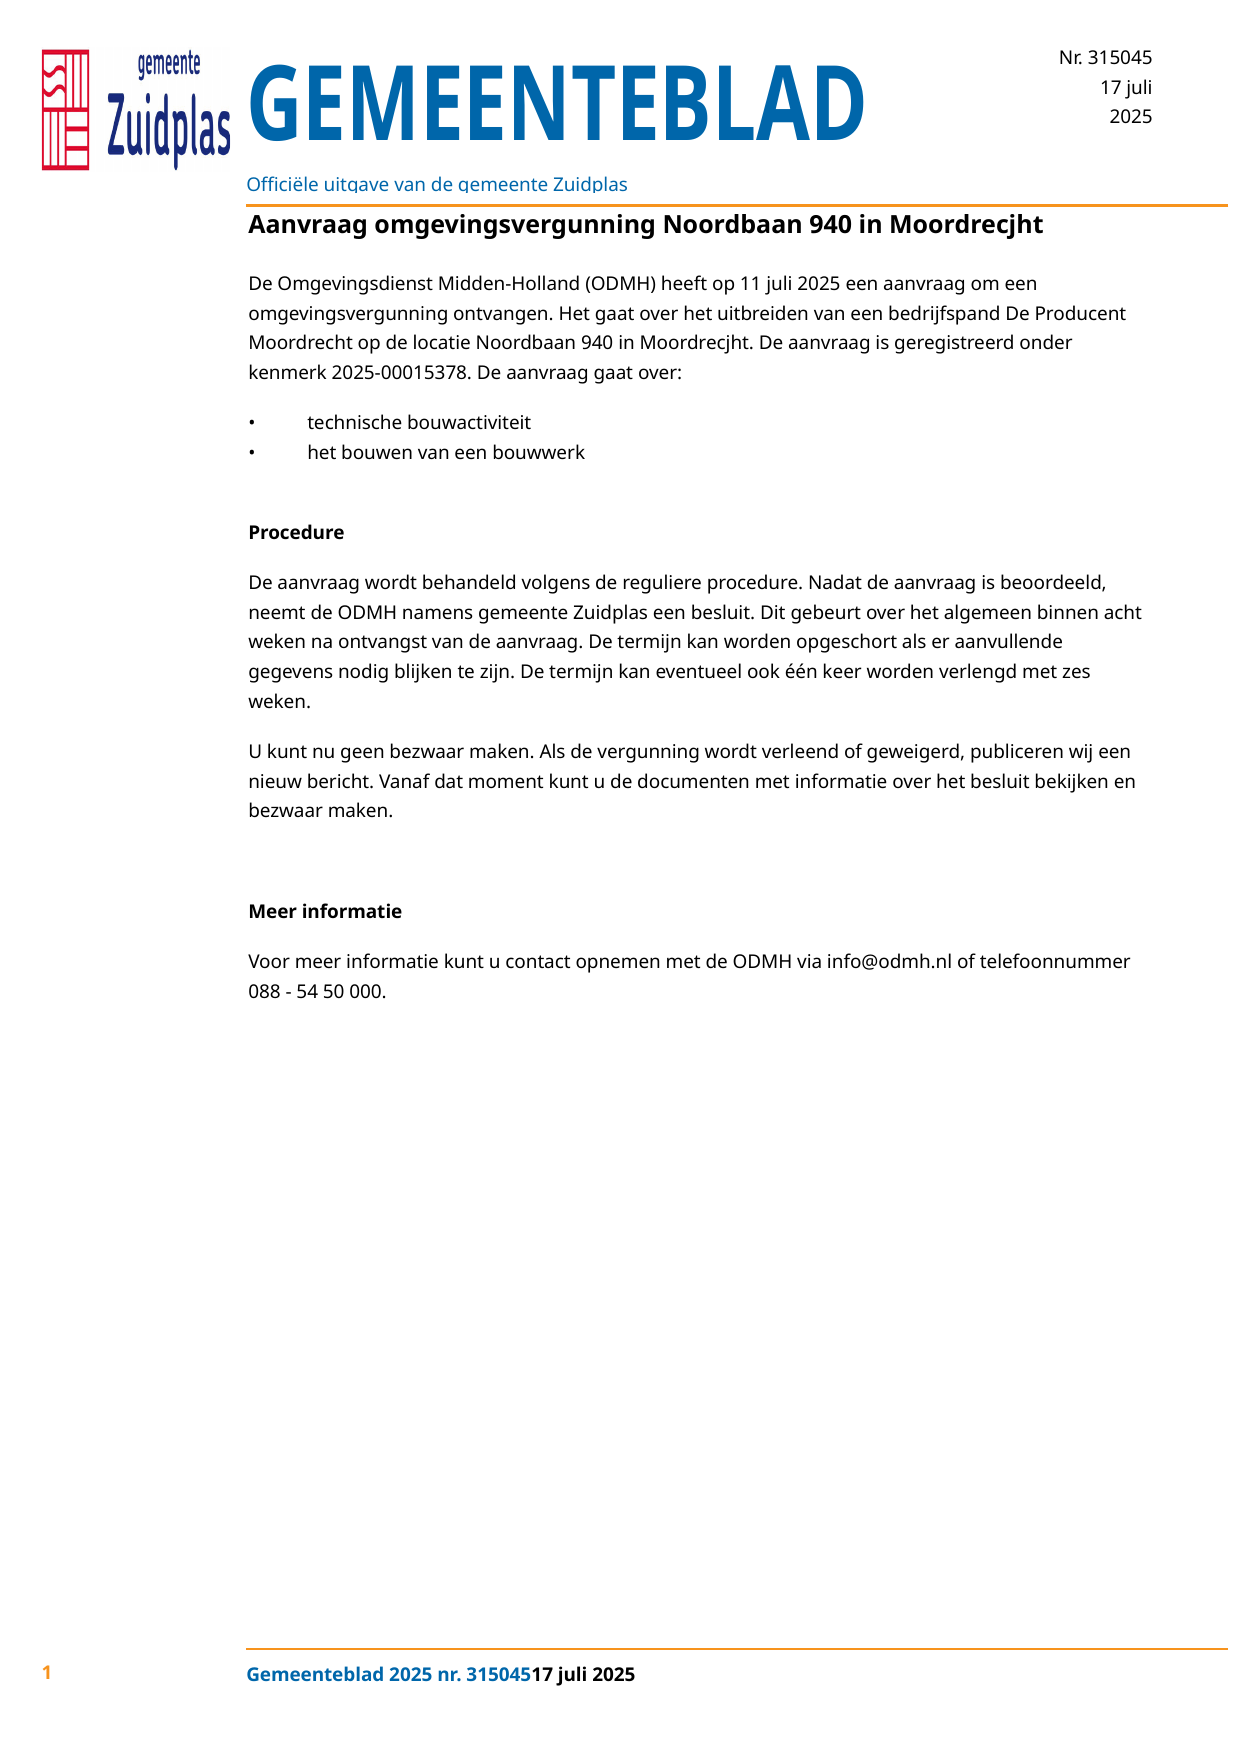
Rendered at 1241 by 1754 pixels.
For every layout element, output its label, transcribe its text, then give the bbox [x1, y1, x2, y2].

text Aanvraag omgevingsvergunning Noordbaan 940 in Moordrecjht [248, 207, 1152, 241]
picture [41, 47, 231, 172]
text Voor meer informatie kunt u contact opnemen met de ODMH via info@odmh.nl of telefoonnummer 088 - 54 50 000. [248, 949, 1152, 1004]
list technische bouwactiviteit [248, 409, 1152, 435]
text U kunt nu geen bezwaar maken. Als de vergunning wordt verleend of geweigerd, publiceren wij een nieuw bericht. Vanaf dat moment kunt u de documenten met informatie over het besluit bekijken en bezwaar maken. [248, 738, 1152, 823]
list het bouwen van een bouwwerk [248, 439, 1152, 465]
text De Omgevingsdienst Midden-Holland (ODMH) heeft op 11 juli 2025 een aanvraag om een omgevingsvergunning ontvangen. Het gaat over het uitbreiden van een bedrijfspand De Producent Moordrecht op de locatie Noordbaan 940 in Moordrecjht. De aanvraag is geregistreerd onder kenmerk 2025-00015378. De aanvraag gaat over: [248, 270, 1152, 385]
text De aanvraag wordt behandeld volgens de reguliere procedure. Nadat de aanvraag is beoordeeld, neemt de ODMH namens gemeente Zuidplas een besluit. Dit gebeurt over het algemeen binnen acht weken na ontvangst van de aanvraag. De termijn kan worden opgeschort als er aanvullende gegevens nodig blijken te zijn. De termijn kan eventueel ook één keer worden verlengd met zes weken. [248, 569, 1152, 713]
text Procedure [248, 519, 1152, 545]
text Meer informatie [248, 898, 1152, 924]
